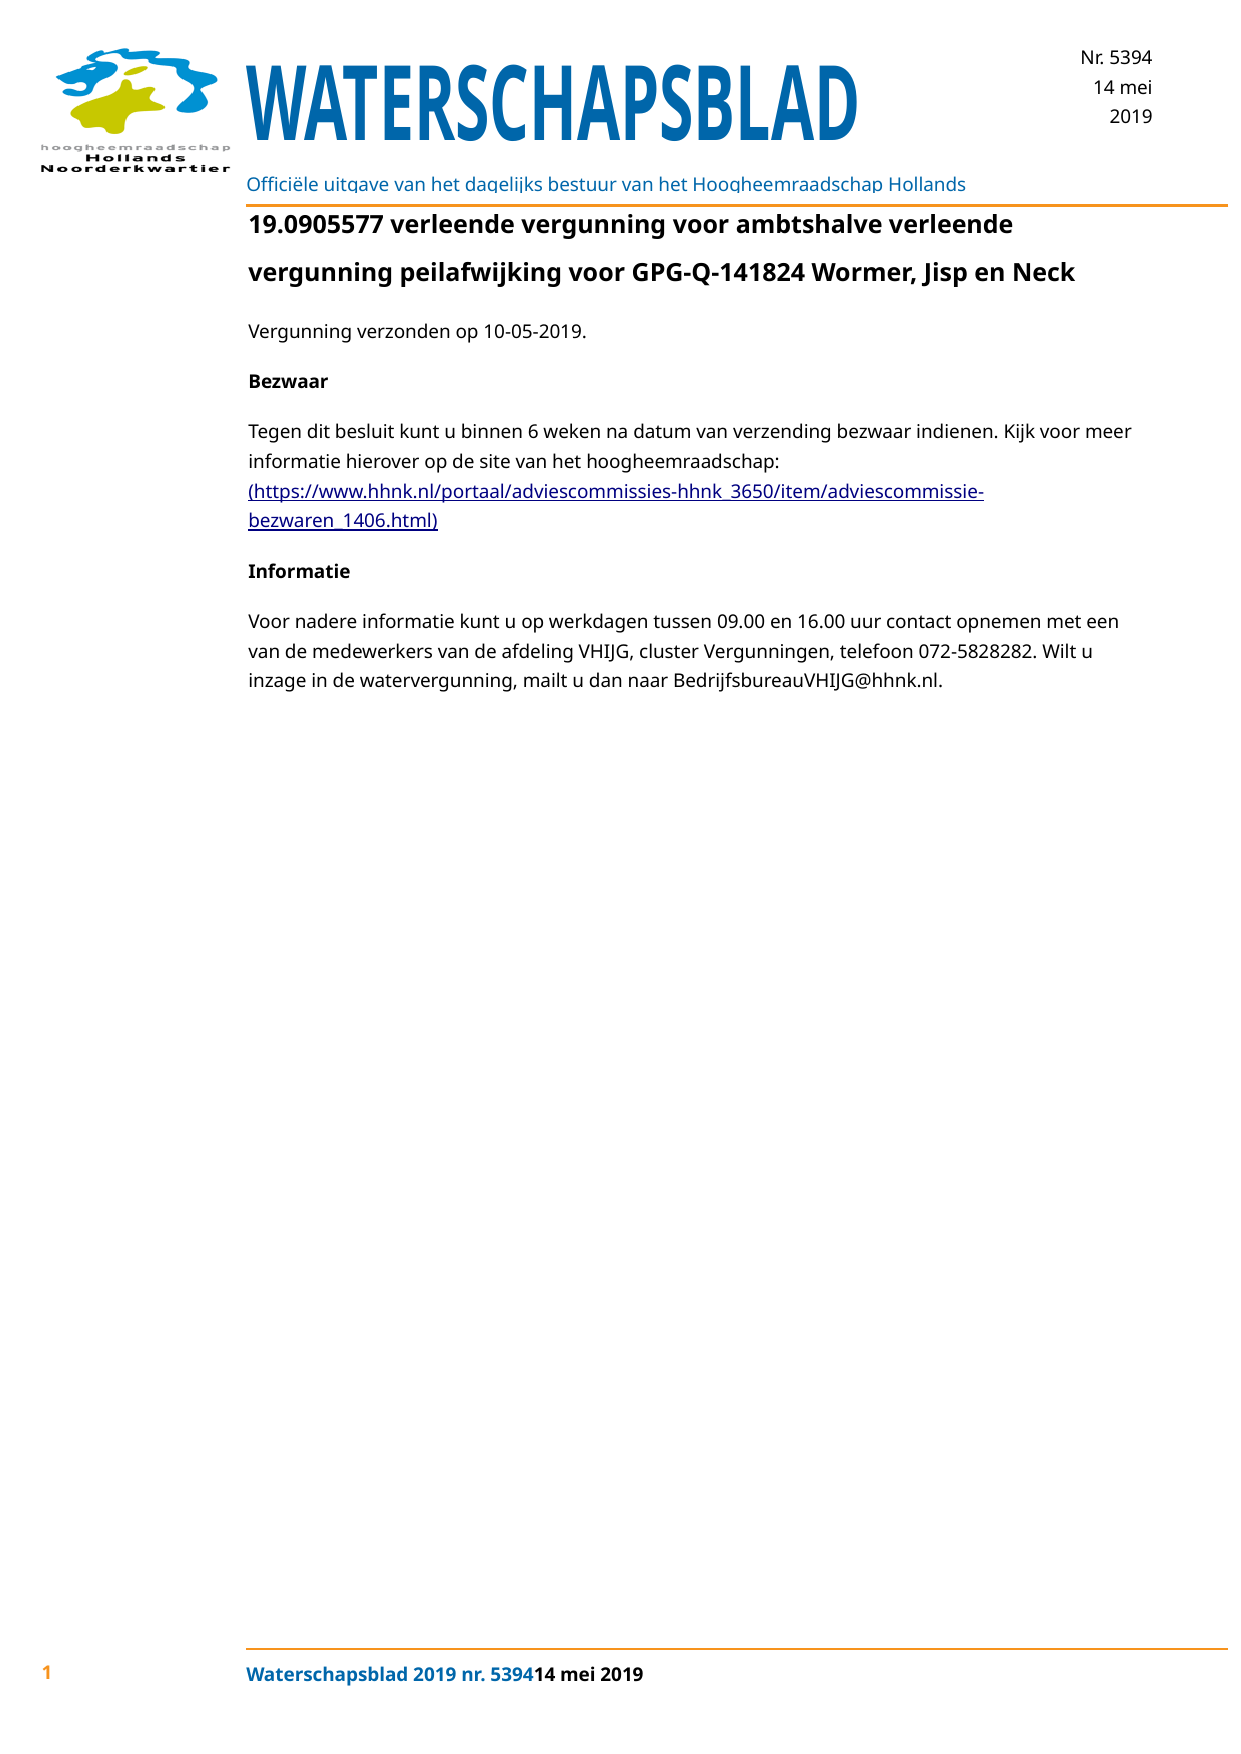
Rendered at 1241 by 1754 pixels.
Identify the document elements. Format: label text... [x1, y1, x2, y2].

text Voor nadere informatie kunt u op werkdagen tussen 09.00 en 16.00 uur contact opnemen met een van de medewerkers van de afdeling VHIJG, cluster Vergunningen, telefoon 072-5828282. Wilt u inzage in de watervergunning, mailt u dan naar BedrijfsbureauVHIJG@hhnk.nl. [248, 608, 1152, 693]
text Informatie [248, 558, 1152, 584]
text Tegen dit besluit kunt u binnen 6 weken na datum van verzending bezwaar indienen. Kijk voor meer informatie hierover op de site van het hoogheemraadschap: (https://www.hhnk.nl/portaal/adviescommissies-hhnk_3650/item/adviescommissie-bezwaren_1406.html) [248, 419, 1152, 533]
text Vergunning verzonden op 10-05-2019. [248, 318, 1152, 344]
text Bezwaar [248, 368, 1152, 394]
picture [41, 47, 231, 172]
text 19.0905577 verleende vergunning voor ambtshalve verleende vergunning peilafwijking voor GPG-Q-141824 Wormer, Jisp en Neck [248, 207, 1152, 288]
